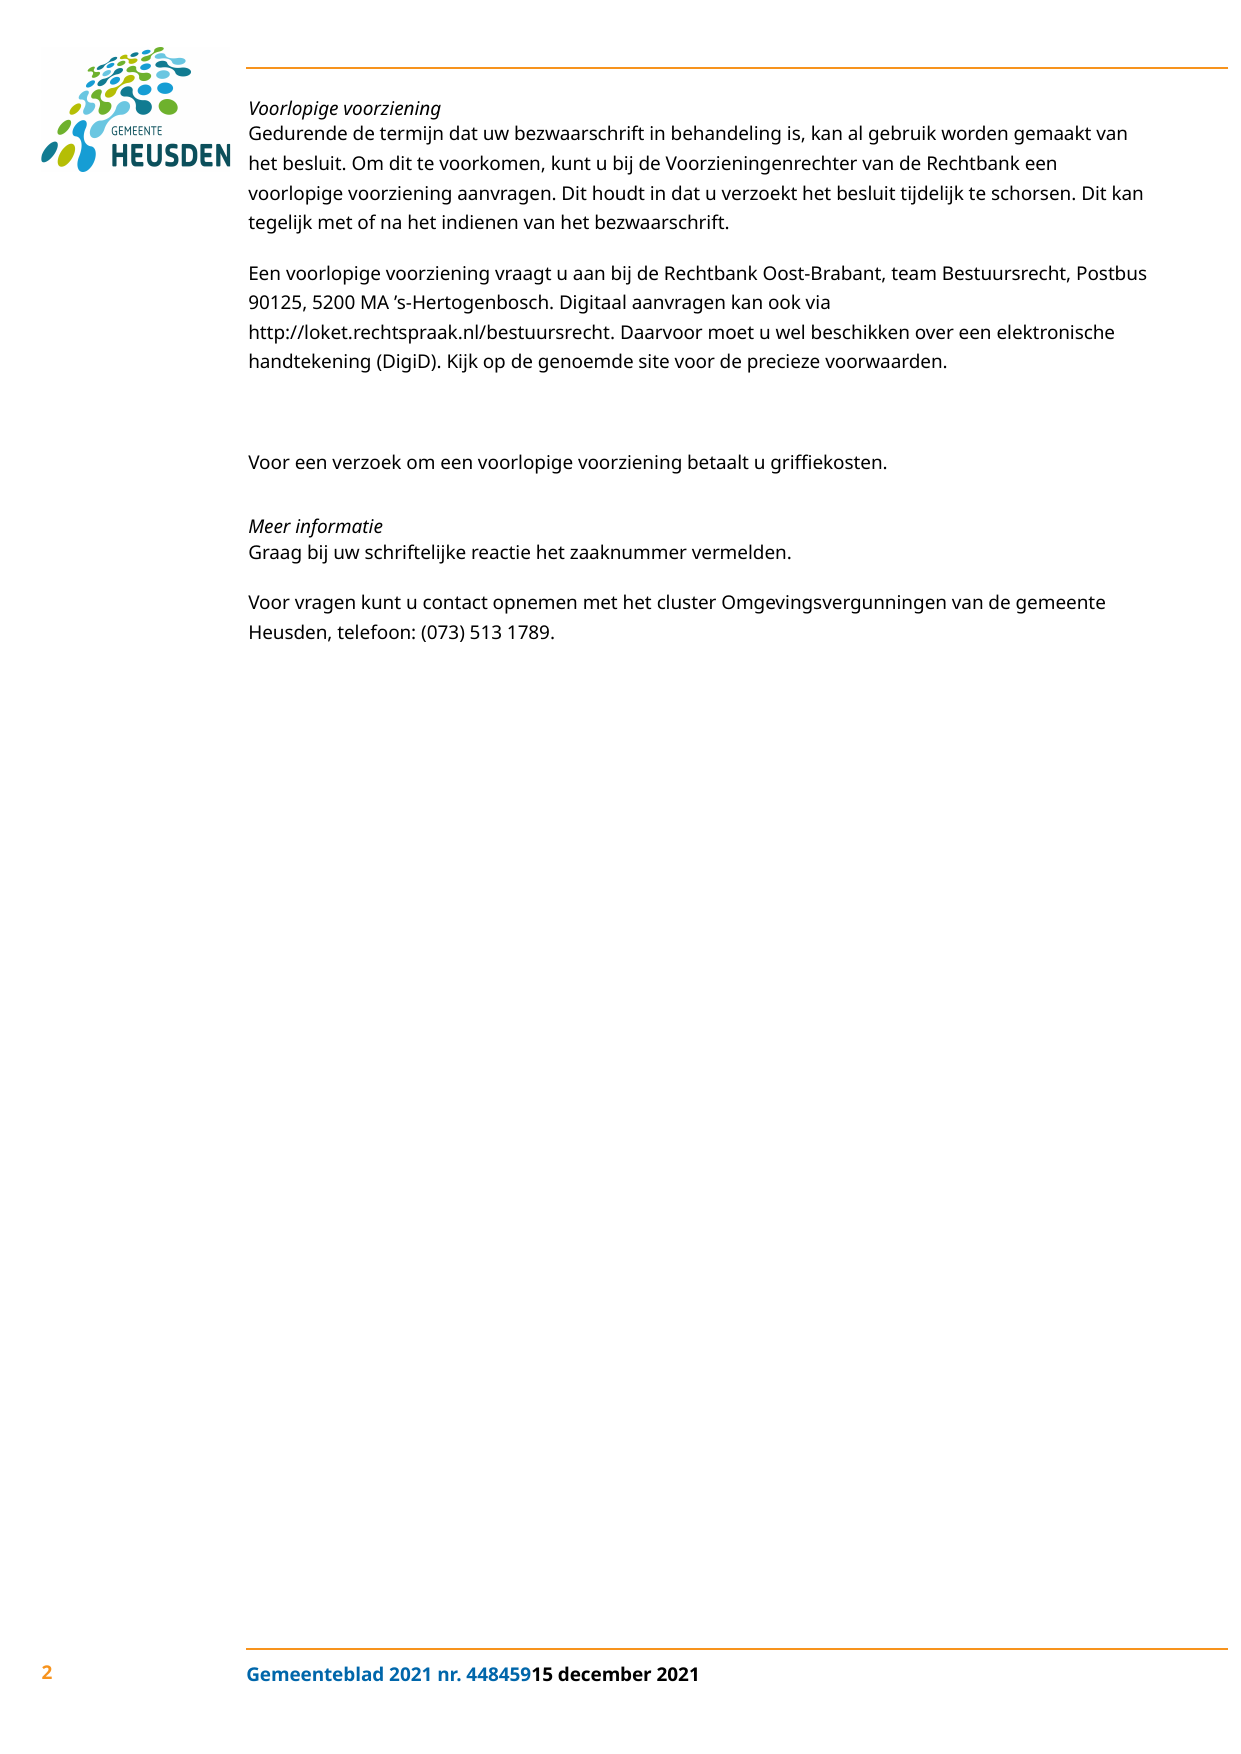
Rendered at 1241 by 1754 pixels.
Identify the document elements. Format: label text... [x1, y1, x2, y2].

picture [41, 47, 231, 172]
text Een voorlopige voorziening vraagt u aan bij de Rechtbank Oost-Brabant, team Bestuursrecht, Postbus 90125, 5200 MA ’s-Hertogenbosch. Digitaal aanvragen kan ook via http://loket.rechtspraak.nl/bestuursrecht. Daarvoor moet u wel beschikken over een elektronische handtekening (DigiD). Kijk op de genoemde site voor de precieze voorwaarden. [248, 260, 1152, 374]
text Voor een verzoek om een voorlopige voorziening betaalt u griffiekosten. [248, 449, 1152, 475]
text Graag bij uw schriftelijke reactie het zaaknummer vermelden. [248, 539, 1152, 565]
text Meer informatie [248, 513, 1152, 539]
text Voor vragen kunt u contact opnemen met het cluster Omgevingsvergunningen van de gemeente Heusden, telefoon: (073) 513 1789. [248, 589, 1152, 645]
text Voorlopige voorziening [248, 95, 1152, 121]
text Gedurende de termijn dat uw bezwaarschrift in behandeling is, kan al gebruik worden gemaakt van het besluit. Om dit te voorkomen, kunt u bij de Voorzieningenrechter van de Rechtbank een voorlopige voorziening aanvragen. Dit houdt in dat u verzoekt het besluit tijdelijk te schorsen. Dit kan tegelijk met of na het indienen van het bezwaarschrift. [248, 121, 1152, 235]
